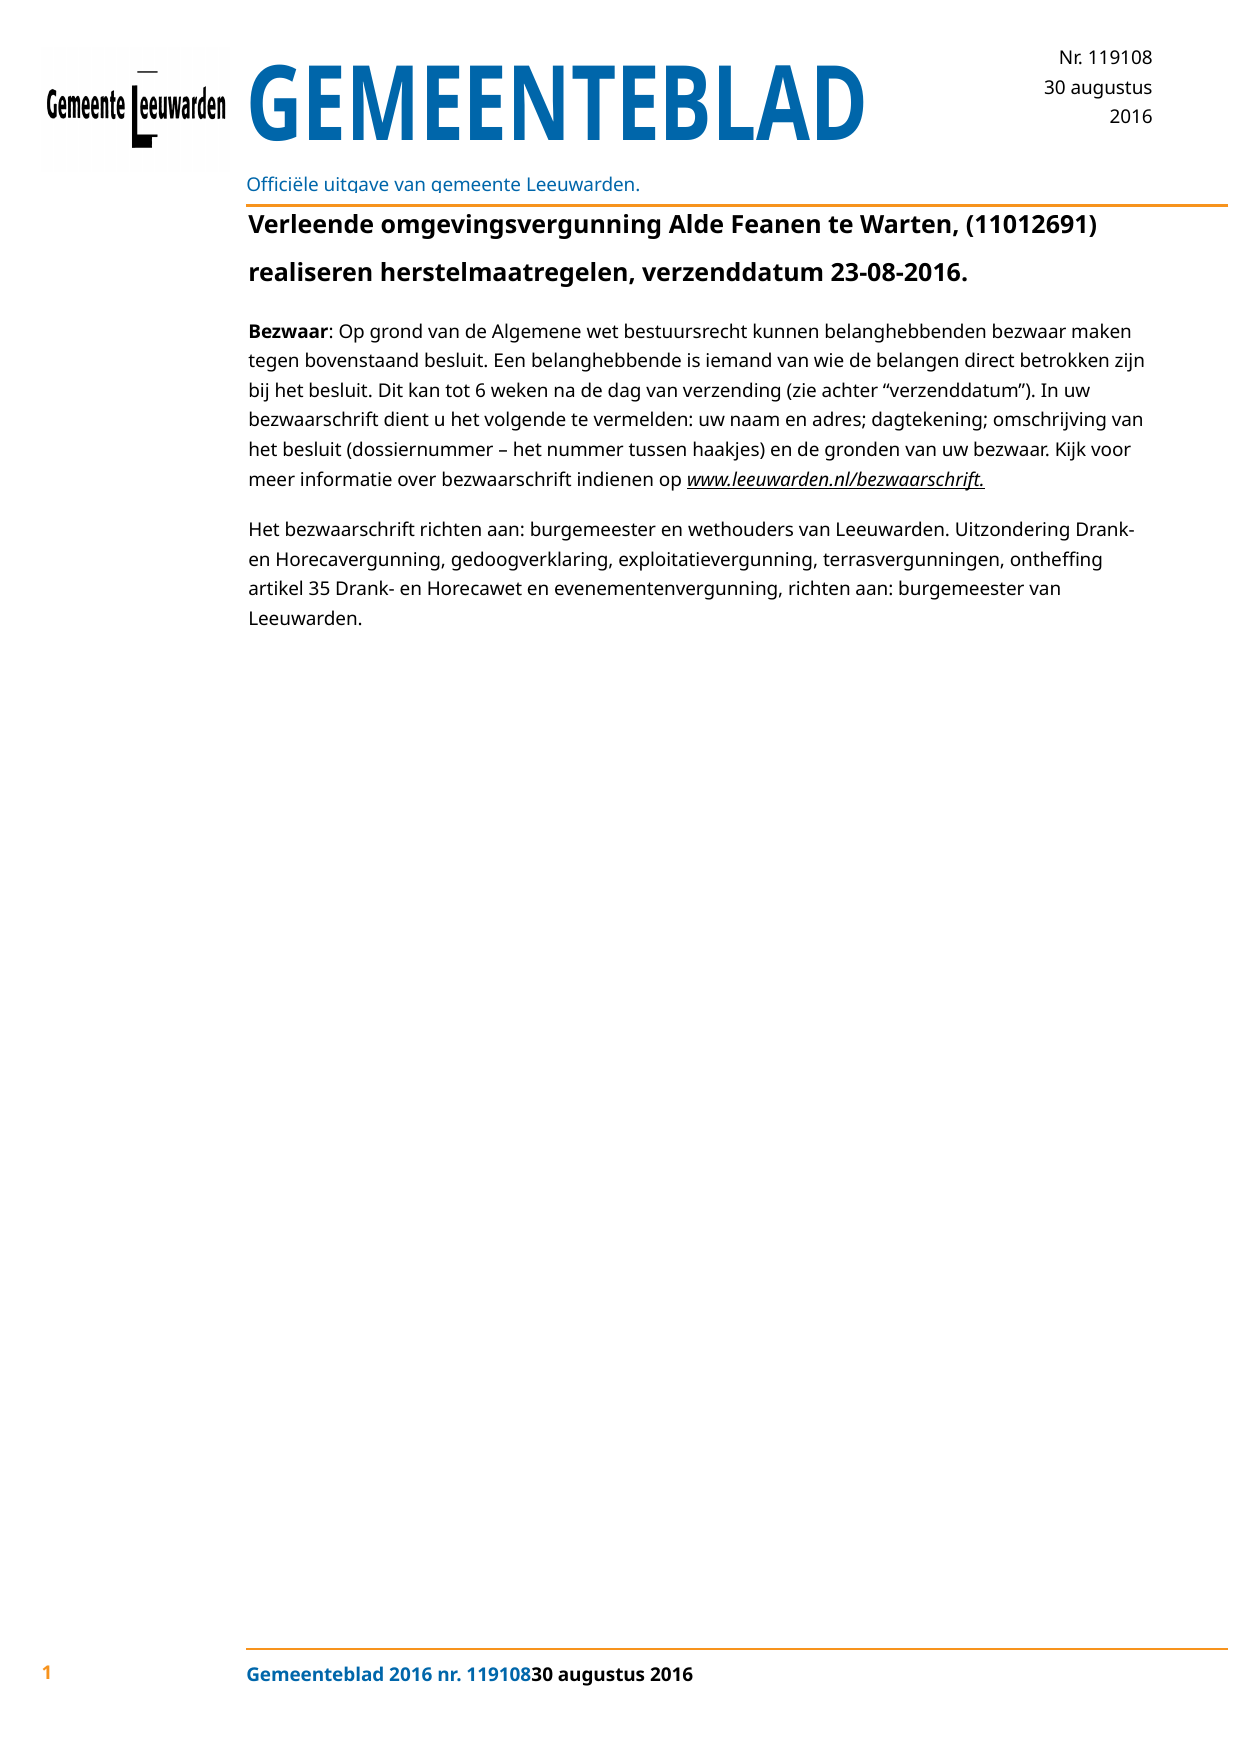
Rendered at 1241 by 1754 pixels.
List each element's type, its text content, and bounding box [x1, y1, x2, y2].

text Bezwaar: Op grond van de Algemene wet bestuursrecht kunnen belanghebbenden bezwaar maken tegen bovenstaand besluit. Een belanghebbende is iemand van wie de belangen direct betrokken zijn bij het besluit. Dit kan tot 6 weken na de dag van verzending (zie achter “verzenddatum”). In uw bezwaarschrift dient u het volgende te vermelden: uw naam en adres; dagtekening; omschrijving van het besluit (dossiernummer – het nummer tussen haakjes) en de gronden van uw bezwaar. Kijk voor meer informatie over bezwaarschrift indienen op www.leeuwarden.nl/bezwaarschrift. [248, 318, 1152, 492]
text Verleende omgevingsvergunning Alde Feanen te Warten, (11012691) realiseren herstelmaatregelen, verzenddatum 23-08-2016. [248, 207, 1152, 288]
picture [41, 47, 231, 172]
text Het bezwaarschrift richten aan: burgemeester en wethouders van Leeuwarden. Uitzondering Drank- en Horecavergunning, gedoogverklaring, exploitatievergunning, terrasvergunningen, ontheffing artikel 35 Drank- en Horecawet en evenementenvergunning, richten aan: burgemeester van Leeuwarden. [248, 516, 1152, 631]
